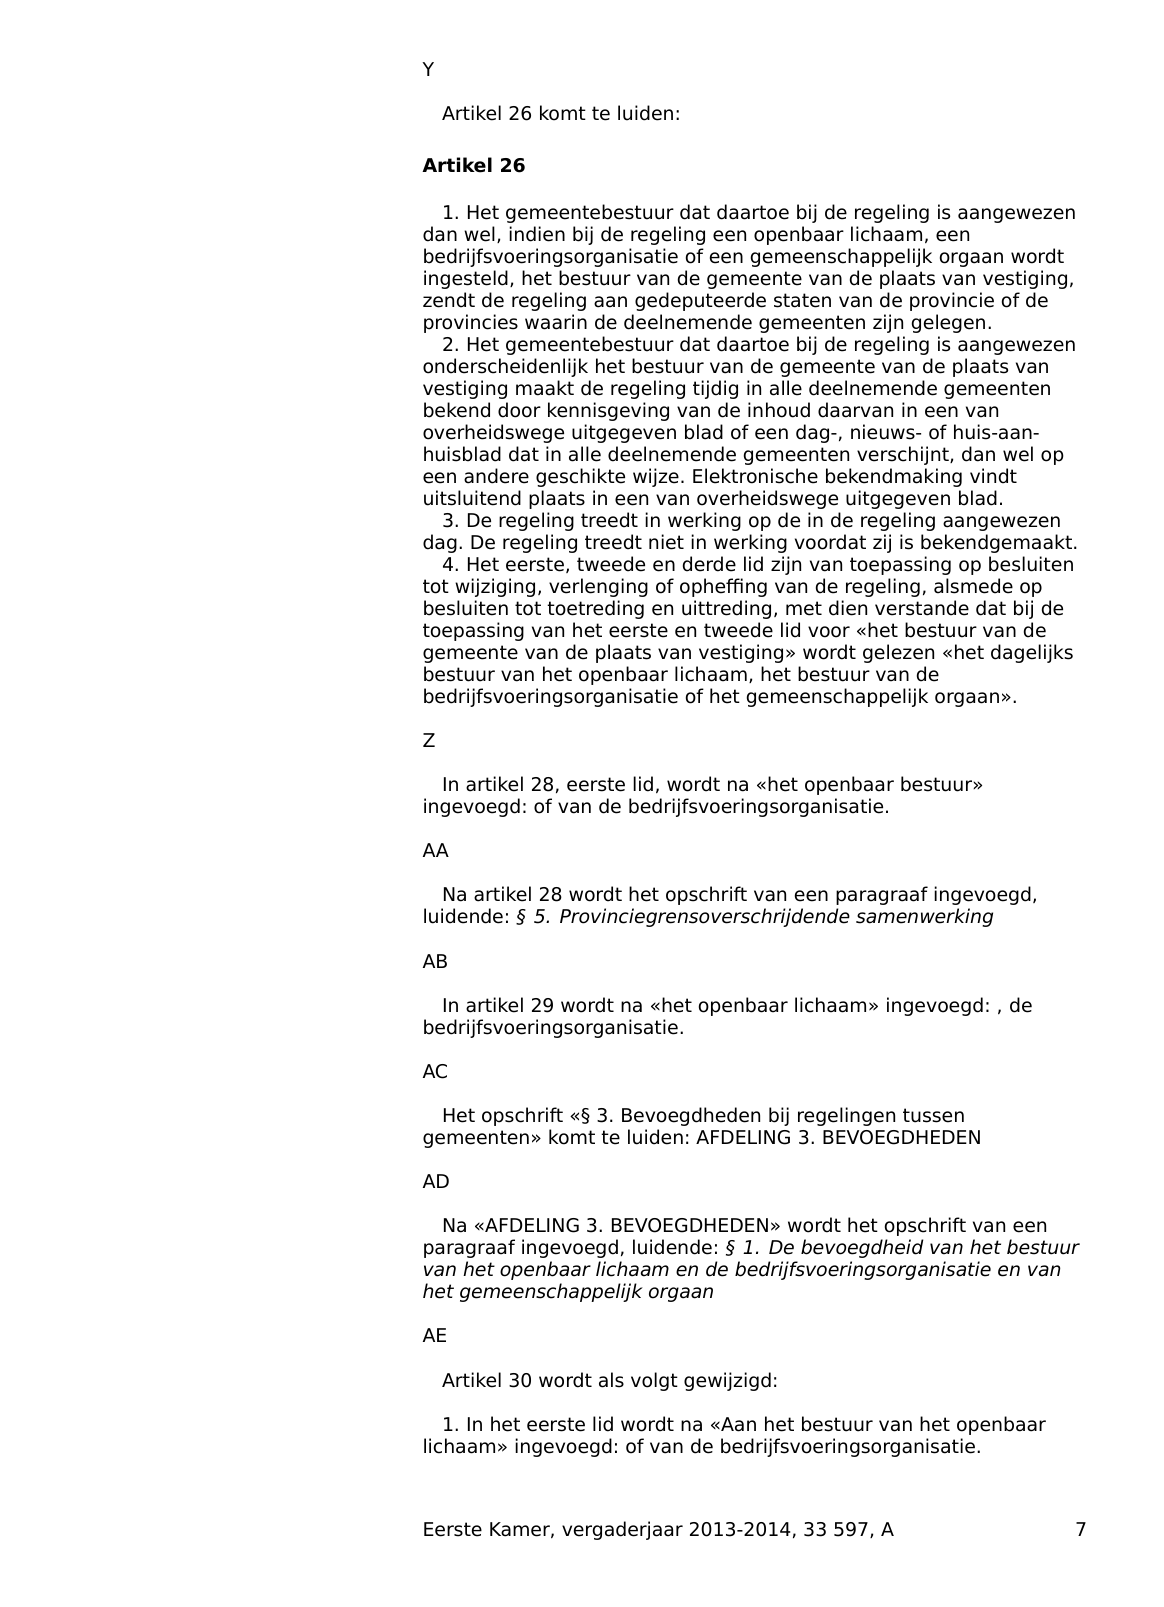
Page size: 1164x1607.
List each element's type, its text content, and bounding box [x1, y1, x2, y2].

text Na «AFDELING 3. BEVOEGDHEDEN» wordt het opschrift van een paragraaf ingevoegd, luidende: § 1. De bevoegdheid van het bestuur van het openbaar lichaam en de bedrijfsvoeringsorganisatie en van het gemeenschappelijk orgaan [422, 1215, 1087, 1303]
text AD [422, 1171, 1087, 1193]
text AB [422, 951, 1087, 972]
text Artikel 26 komt te luiden: [422, 103, 1087, 125]
text Het opschrift «§ 3. Bevoegdheden bij regelingen tussen gemeenten» komt te luiden: AFDELING 3. BEVOEGDHEDEN [422, 1105, 1087, 1149]
text 1. In het eerste lid wordt na «Aan het bestuur van het openbaar lichaam» ingevoegd: of van de bedrijfsvoeringsorganisatie. [422, 1414, 1087, 1458]
text AC [422, 1061, 1087, 1083]
text 2. Het gemeentebestuur dat daartoe bij de regeling is aangewezen onderscheidenlijk het bestuur van de gemeente van de plaats van vestiging maakt de regeling tijdig in alle deelnemende gemeenten bekend door kennisgeving van de inhoud daarvan in een van overheidswege uitgegeven blad of een dag-, nieuws- of huis-aan-huisblad dat in alle deelnemende gemeenten verschijnt, dan wel op een andere geschikte wijze. Elektronische bekendmaking vindt uitsluitend plaats in een van overheidswege uitgegeven blad. [422, 334, 1087, 510]
text 4. Het eerste, tweede en derde lid zijn van toepassing op besluiten tot wijziging, verlenging of opheffing van de regeling, alsmede op besluiten tot toetreding en uittreding, met dien verstande dat bij de toepassing van het eerste en tweede lid voor «het bestuur van de gemeente van de plaats van vestiging» wordt gelezen «het dagelijks bestuur van het openbaar lichaam, het bestuur van de bedrijfsvoeringsorganisatie of het gemeenschappelijk orgaan». [422, 554, 1087, 708]
text 1. Het gemeentebestuur dat daartoe bij de regeling is aangewezen dan wel, indien bij de regeling een openbaar lichaam, een bedrijfsvoeringsorganisatie of een gemeenschappelijk orgaan wordt ingesteld, het bestuur van de gemeente van de plaats van vestiging, zendt de regeling aan gedeputeerde staten van de provincie of de provincies waarin de deelnemende gemeenten zijn gelegen. [422, 202, 1087, 334]
text In artikel 28, eerste lid, wordt na «het openbaar bestuur» ingevoegd: of van de bedrijfsvoeringsorganisatie. [422, 774, 1087, 818]
text AA [422, 840, 1087, 862]
text Y [422, 59, 1087, 81]
text Artikel 30 wordt als volgt gewijzigd: [422, 1369, 1087, 1392]
text 3. De regeling treedt in werking op de in de regeling aangewezen dag. De regeling treedt niet in werking voordat zij is bekendgemaakt. [422, 510, 1087, 554]
text Na artikel 28 wordt het opschrift van een paragraaf ingevoegd, luidende: § 5. Provinciegrensoverschrijdende samenwerking [422, 884, 1087, 928]
text Z [422, 730, 1087, 752]
subtitle Artikel 26 [422, 155, 1087, 177]
text AE [422, 1325, 1087, 1347]
text In artikel 29 wordt na «het openbaar lichaam» ingevoegd: , de bedrijfsvoeringsorganisatie. [422, 995, 1087, 1039]
